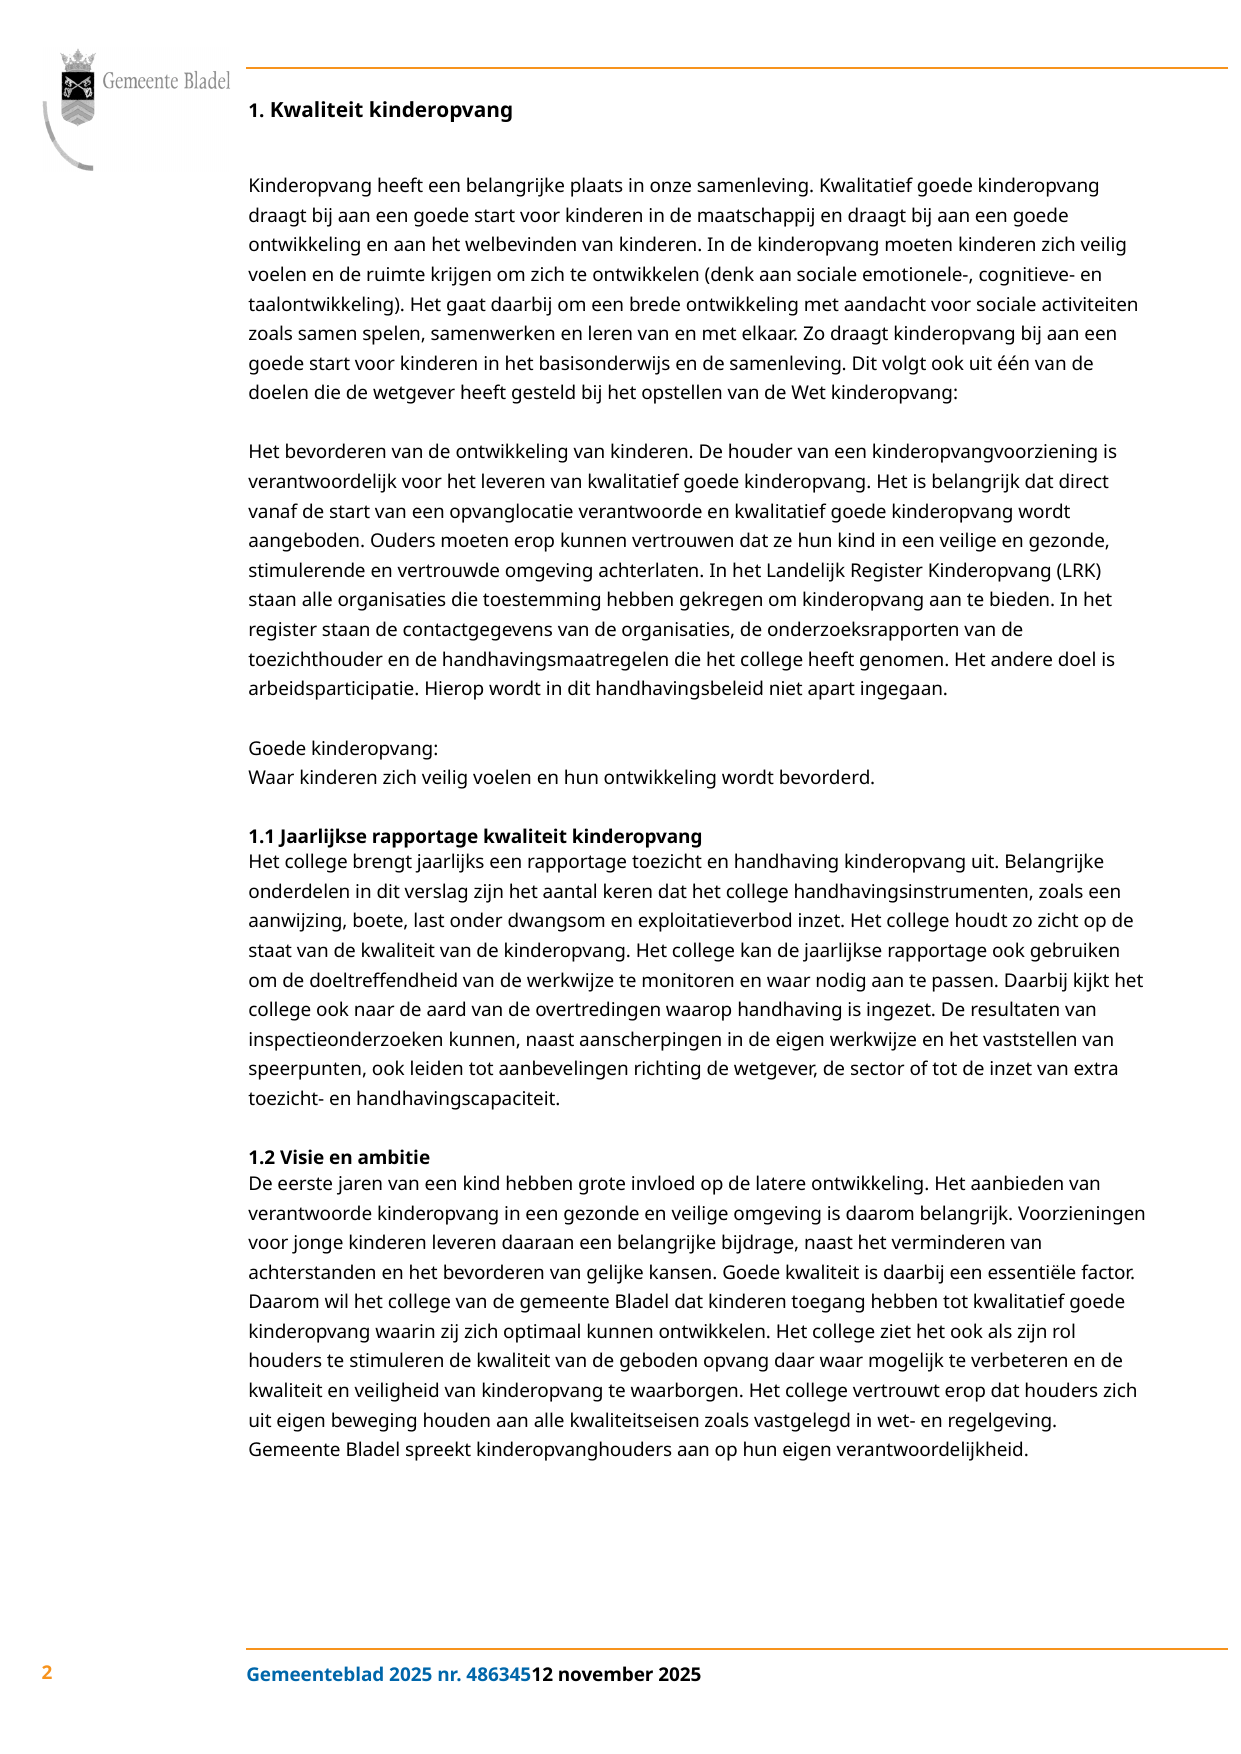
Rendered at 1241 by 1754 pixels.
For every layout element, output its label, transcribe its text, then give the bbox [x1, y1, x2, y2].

picture [41, 47, 231, 172]
text 1. Kwaliteit kinderopvang [248, 95, 1152, 123]
text De eerste jaren van een kind hebben grote invloed op de latere ontwikkeling. Het aanbieden van verantwoorde kinderopvang in een gezonde en veilige omgeving is daarom belangrijk. Voorzieningen voor jonge kinderen leveren daaraan een belangrijke bijdrage, naast het verminderen van achterstanden en het bevorderen van gelijke kansen. Goede kwaliteit is daarbij een essentiële factor. Daarom wil het college van de gemeente Bladel dat kinderen toegang hebben tot kwalitatief goede kinderopvang waarin zij zich optimaal kunnen ontwikkelen. Het college ziet het ook als zijn rol houders te stimuleren de kwaliteit van de geboden opvang daar waar mogelijk te verbeteren en de kwaliteit en veiligheid van kinderopvang te waarborgen. Het college vertrouwt erop dat houders zich uit eigen beweging houden aan alle kwaliteitseisen zoals vastgelegd in wet- en regelgeving. Gemeente Bladel spreekt kinderopvanghouders aan op hun eigen verantwoordelijkheid. [248, 1170, 1152, 1462]
text 1.1 Jaarlijkse rapportage kwaliteit kinderopvang [248, 823, 1152, 848]
text Het college brengt jaarlijks een rapportage toezicht en handhaving kinderopvang uit. Belangrijke onderdelen in dit verslag zijn het aantal keren dat het college handhavingsinstrumenten, zoals een aanwijzing, boete, last onder dwangsom en exploitatieverbod inzet. Het college houdt zo zicht op de staat van de kwaliteit van de kinderopvang. Het college kan de jaarlijkse rapportage ook gebruiken om de doeltreffendheid van de werkwijze te monitoren en waar nodig aan te passen. Daarbij kijkt het college ook naar de aard van de overtredingen waarop handhaving is ingezet. De resultaten van inspectieonderzoeken kunnen, naast aanscherpingen in de eigen werkwijze en het vaststellen van speerpunten, ook leiden tot aanbevelingen richting de wetgever, de sector of tot de inzet van extra toezicht- en handhavingscapaciteit. [248, 848, 1152, 1111]
text Kinderopvang heeft een belangrijke plaats in onze samenleving. Kwalitatief goede kinderopvang draagt bij aan een goede start voor kinderen in de maatschappij en draagt bij aan een goede ontwikkeling en aan het welbevinden van kinderen. In de kinderopvang moeten kinderen zich veilig voelen en de ruimte krijgen om zich te ontwikkelen (denk aan sociale emotionele-, cognitieve- en taalontwikkeling). Het gaat daarbij om een brede ontwikkeling met aandacht voor sociale activiteiten zoals samen spelen, samenwerken en leren van en met elkaar. Zo draagt kinderopvang bij aan een goede start voor kinderen in het basisonderwijs en de samenleving. Dit volgt ook uit één van de doelen die de wetgever heeft gesteld bij het opstellen van de Wet kinderopvang: [248, 172, 1152, 405]
text 1.2 Visie en ambitie [248, 1144, 1152, 1170]
text Het bevorderen van de ontwikkeling van kinderen. De houder van een kinderopvangvoorziening is verantwoordelijk voor het leveren van kwalitatief goede kinderopvang. Het is belangrijk dat direct vanaf de start van een opvanglocatie verantwoorde en kwalitatief goede kinderopvang wordt aangeboden. Ouders moeten erop kunnen vertrouwen dat ze hun kind in een veilige en gezonde, stimulerende en vertrouwde omgeving achterlaten. In het Landelijk Register Kinderopvang (LRK) staan alle organisaties die toestemming hebben gekregen om kinderopvang aan te bieden. In het register staan de contactgegevens van de organisaties, de onderzoeksrapporten van de toezichthouder en de handhavingsmaatregelen die het college heeft genomen. Het andere doel is arbeidsparticipatie. Hierop wordt in dit handhavingsbeleid niet apart ingegaan. [248, 439, 1152, 701]
table_header Goede kinderopvang: Waar kinderen zich veilig voelen en hun ontwikkeling wordt bevorderd. [248, 735, 1152, 790]
